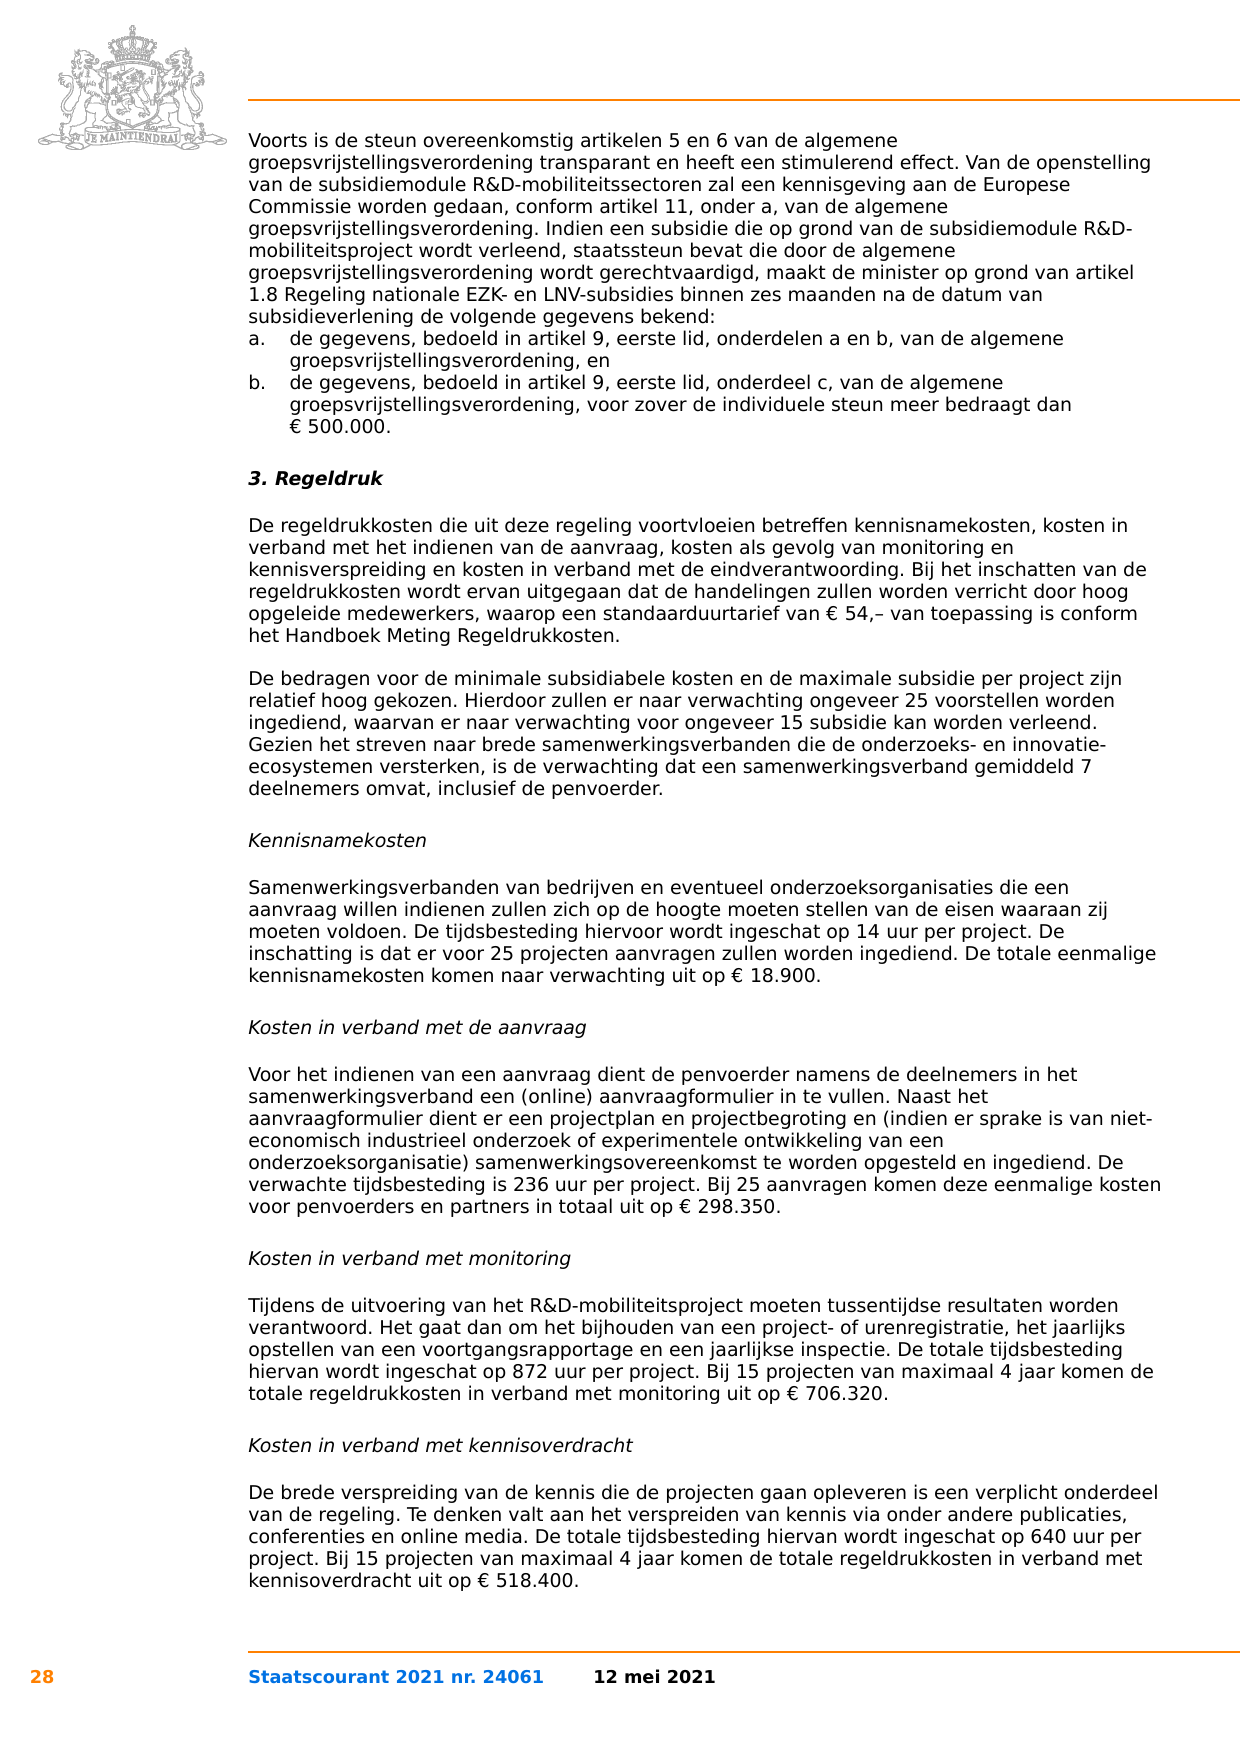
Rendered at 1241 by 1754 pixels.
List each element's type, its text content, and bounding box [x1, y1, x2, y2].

text a. de gegevens, bedoeld in artikel 9, eerste lid, onderdelen a en b, van de algemene groepsvrijstellingsverordening, en [248, 328, 1163, 372]
text Voor het indienen van een aanvraag dient de penvoerder namens de deelnemers in het samenwerkingsverband een (online) aanvraagformulier in te vullen. Naast het aanvraagformulier dient er een projectplan en projectbegroting en (indien er sprake is van niet-economisch industrieel onderzoek of experimentele ontwikkeling van een onderzoeksorganisatie) samenwerkingsovereenkomst te worden opgesteld en ingediend. De verwachte tijdsbesteding is 236 uur per project. Bij 25 aanvragen komen deze eenmalige kosten voor penvoerders en partners in totaal uit op € 298.350. [248, 1064, 1163, 1218]
text De brede verspreiding van de kennis die de projecten gaan opleveren is een verplicht onderdeel van de regeling. Te denken valt aan het verspreiden van kennis via onder andere publicaties, conferenties en online media. De totale tijdsbesteding hiervan wordt ingeschat op 640 uur per project. Bij 15 projecten van maximaal 4 jaar komen de totale regeldrukkosten in verband met kennisoverdracht uit op € 518.400. [248, 1482, 1163, 1592]
picture [38, 25, 227, 150]
text Samenwerkingsverbanden van bedrijven en eventueel onderzoeksorganisaties die een aanvraag willen indienen zullen zich op de hoogte moeten stellen van de eisen waaraan zij moeten voldoen. De tijdsbesteding hiervoor wordt ingeschat op 14 uur per project. De inschatting is dat er voor 25 projecten aanvragen zullen worden ingediend. De totale eenmalige kennisnamekosten komen naar verwachting uit op € 18.900. [248, 877, 1163, 987]
subtitle 3. Regeldruk [248, 468, 1163, 489]
text De bedragen voor de minimale subsidiabele kosten en de maximale subsidie per project zijn relatief hoog gekozen. Hierdoor zullen er naar verwachting ongeveer 25 voorstellen worden ingediend, waarvan er naar verwachting voor ongeveer 15 subsidie kan worden verleend. Gezien het streven naar brede samenwerkingsverbanden die de onderzoeks- en innovatie-ecosystemen versterken, is de verwachting dat een samenwerkingsverband gemiddeld 7 deelnemers omvat, inclusief de penvoerder. [248, 668, 1163, 800]
subtitle Kosten in verband met monitoring [248, 1248, 1163, 1270]
text Tijdens de uitvoering van het R&D-mobiliteitsproject moeten tussentijdse resultaten worden verantwoord. Het gaat dan om het bijhouden van een project- of urenregistratie, het jaarlijks opstellen van een voortgangsrapportage en een jaarlijkse inspectie. De totale tijdsbesteding hiervan wordt ingeschat op 872 uur per project. Bij 15 projecten van maximaal 4 jaar komen de totale regeldrukkosten in verband met monitoring uit op € 706.320. [248, 1295, 1163, 1405]
text De regeldrukkosten die uit deze regeling voortvloeien betreffen kennisnamekosten, kosten in verband met het indienen van de aanvraag, kosten als gevolg van monitoring en kennisverspreiding en kosten in verband met de eindverantwoording. Bij het inschatten van de regeldrukkosten wordt ervan uitgegaan dat de handelingen zullen worden verricht door hoog opgeleide medewerkers, waarop een standaarduurtarief van € 54,– van toepassing is conform het Handboek Meting Regeldrukkosten. [248, 514, 1163, 646]
subtitle Kosten in verband met de aanvraag [248, 1017, 1163, 1039]
text b. de gegevens, bedoeld in artikel 9, eerste lid, onderdeel c, van de algemene groepsvrijstellingsverordening, voor zover de individuele steun meer bedraagt dan € 500.000. [248, 372, 1163, 438]
subtitle Kosten in verband met kennisoverdracht [248, 1435, 1163, 1457]
subtitle Kennisnamekosten [248, 830, 1163, 852]
text Voorts is de steun overeenkomstig artikelen 5 en 6 van de algemene groepsvrijstellingsverordening transparant en heeft een stimulerend effect. Van de openstelling van de subsidiemodule R&D-mobiliteitssectoren zal een kennisgeving aan de Europese Commissie worden gedaan, conform artikel 11, onder a, van de algemene groepsvrijstellingsverordening. Indien een subsidie die op grond van de subsidiemodule R&D-mobiliteitsproject wordt verleend, staatssteun bevat die door de algemene groepsvrijstellingsverordening wordt gerechtvaardigd, maakt de minister op grond van artikel 1.8 Regeling nationale EZK- en LNV-subsidies binnen zes maanden na de datum van subsidieverlening de volgende gegevens bekend: [248, 130, 1163, 328]
